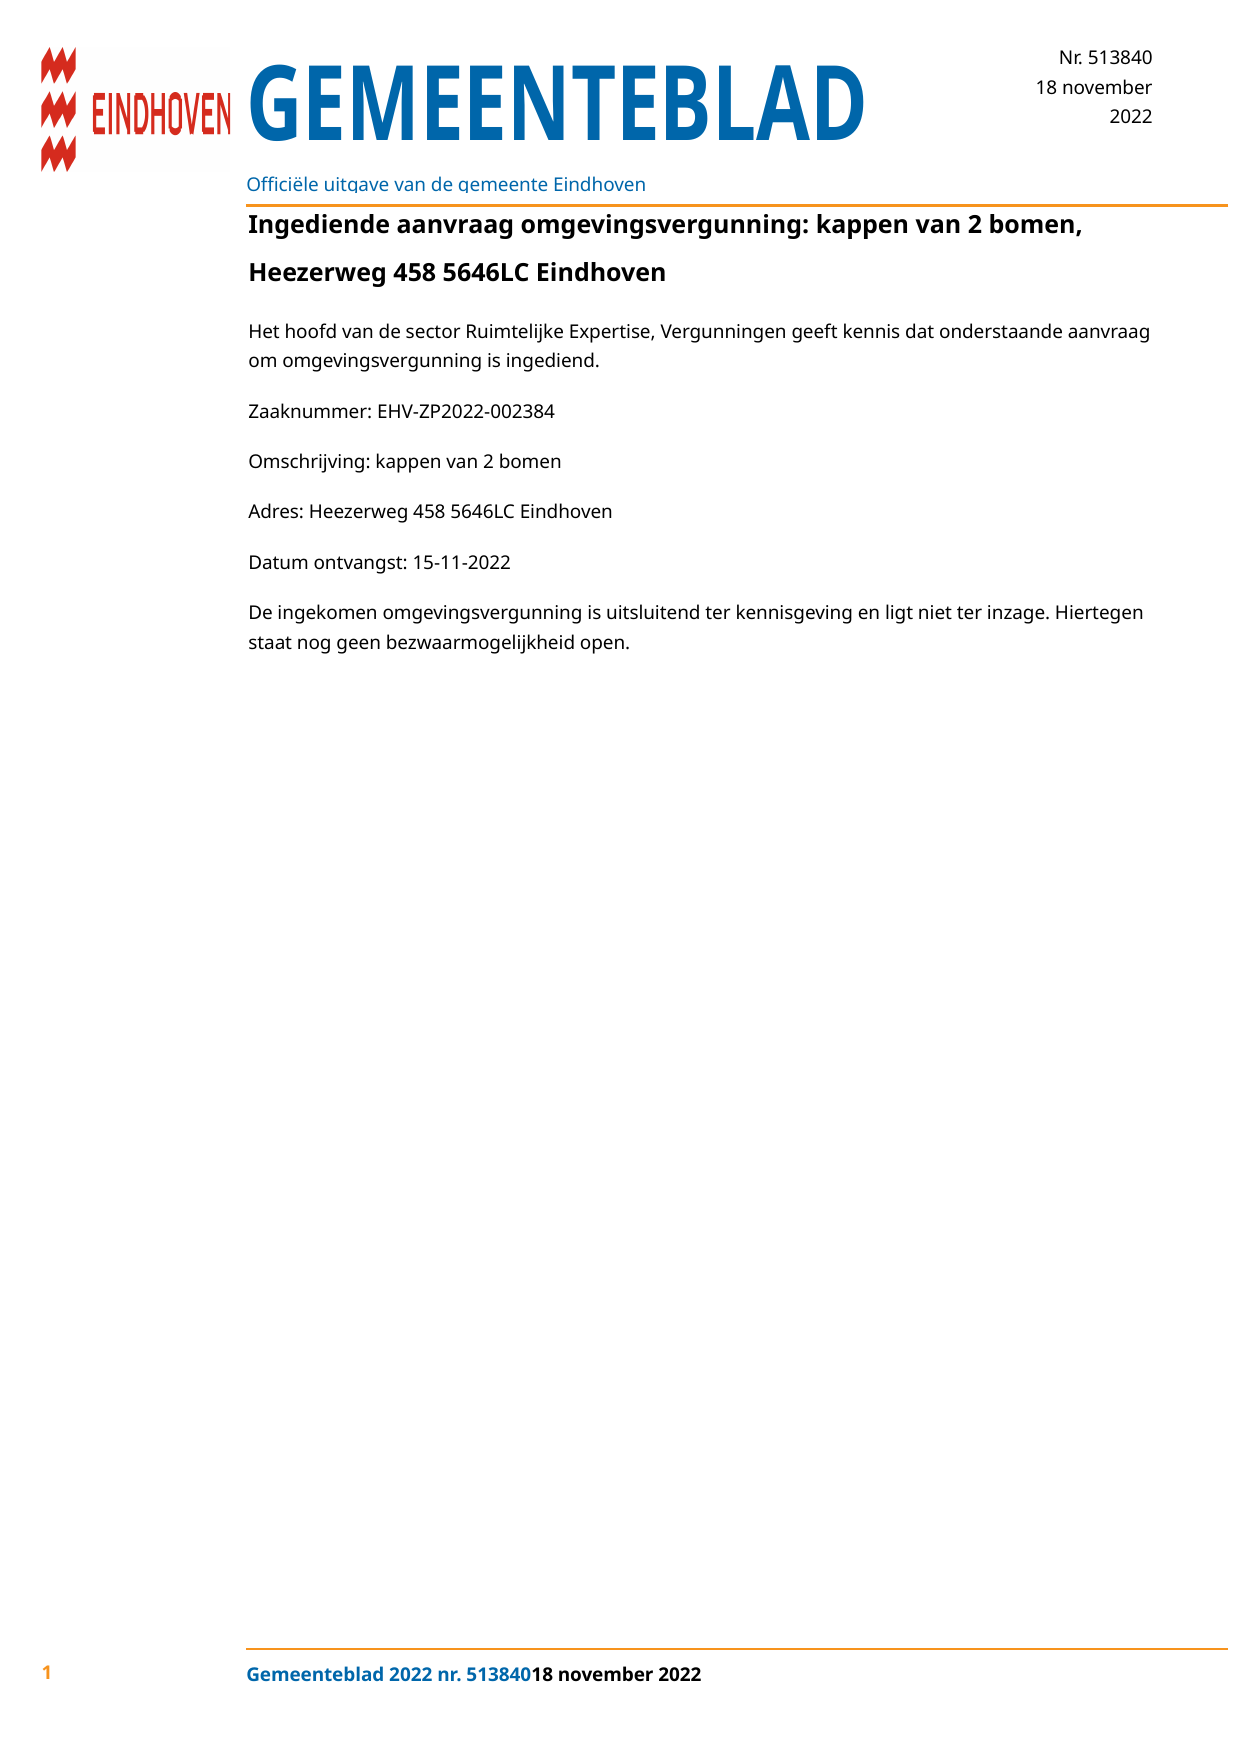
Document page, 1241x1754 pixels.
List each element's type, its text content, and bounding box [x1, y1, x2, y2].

text Zaaknummer: EHV-ZP2022-002384 [248, 398, 1152, 424]
text Omschrijving: kappen van 2 bomen [248, 448, 1152, 474]
text Adres: Heezerweg 458 5646LC Eindhoven [248, 499, 1152, 524]
text Ingediende aanvraag omgevingsvergunning: kappen van 2 bomen, Heezerweg 458 5646LC Eindhoven [248, 207, 1152, 288]
picture [41, 47, 231, 172]
text De ingekomen omgevingsvergunning is uitsluitend ter kennisgeving en ligt niet ter inzage. Hiertegen staat nog geen bezwaarmogelijkheid open. [248, 599, 1152, 655]
text Het hoofd van de sector Ruimtelijke Expertise, Vergunningen geeft kennis dat onderstaande aanvraag om omgevingsvergunning is ingediend. [248, 318, 1152, 373]
text Datum ontvangst: 15-11-2022 [248, 549, 1152, 575]
